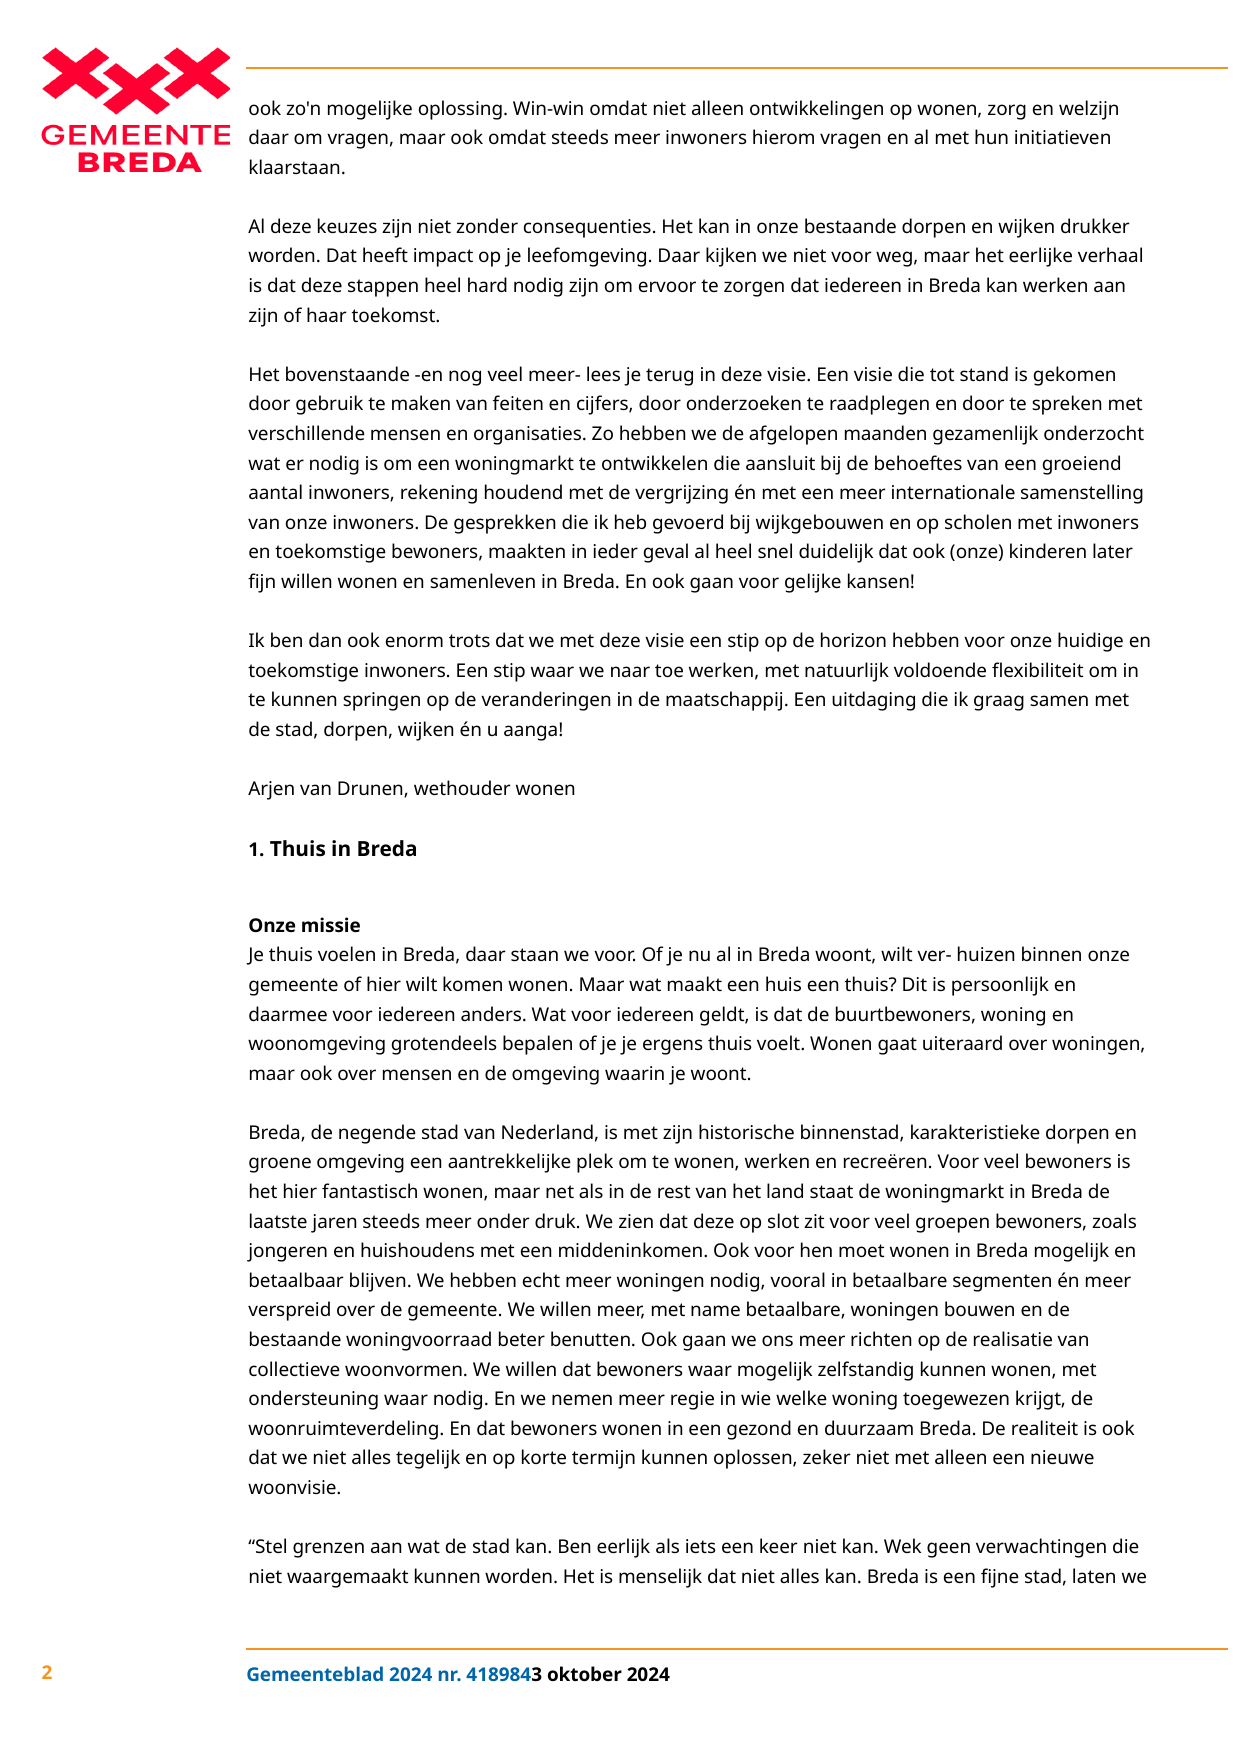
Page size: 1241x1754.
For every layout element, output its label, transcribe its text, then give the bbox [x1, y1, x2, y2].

text Het bovenstaande -en nog veel meer- lees je terug in deze visie. Een visie die tot stand is gekomen door gebruik te maken van feiten en cijfers, door onderzoeken te raadplegen en door te spreken met verschillende mensen en organisaties. Zo hebben we de afgelopen maanden gezamenlijk onderzocht wat er nodig is om een woningmarkt te ontwikkelen die aansluit bij de behoeftes van een groeiend aantal inwoners, rekening houdend met de vergrijzing én met een meer internationale samenstelling van onze inwoners. De gesprekken die ik heb gevoerd bij wijkgebouwen en op scholen met inwoners en toekomstige bewoners, maakten in ieder geval al heel snel duidelijk dat ook (onze) kinderen later fijn willen wonen en samenleven in Breda. En ook gaan voor gelijke kansen! [248, 361, 1152, 594]
text Arjen van Drunen, wethouder wonen [248, 775, 1152, 801]
text Je thuis voelen in Breda, daar staan we voor. Of je nu al in Breda woont, wilt ver- huizen binnen onze gemeente of hier wilt komen wonen. Maar wat maakt een huis een thuis? Dit is persoonlijk en daarmee voor iedereen anders. Wat voor iedereen geldt, is dat de buurtbewoners, woning en woonomgeving grotendeels bepalen of je je ergens thuis voelt. Wonen gaat uiteraard over woningen, maar ook over mensen en de omgeving waarin je woont. [248, 942, 1152, 1086]
table_header “Stel grenzen aan wat de stad kan. Ben eerlijk als iets een keer niet kan. Wek geen verwachtingen die niet waargemaakt kunnen worden. Het is menselijk dat niet alles kan. Breda is een fijne stad, laten we [248, 1534, 1152, 1589]
text Onze missie [248, 912, 1152, 938]
picture [41, 47, 231, 172]
text ook zo'n mogelijke oplossing. Win-win omdat niet alleen ontwikkelingen op wonen, zorg en welzijn daar om vragen, maar ook omdat steeds meer inwoners hierom vragen en al met hun initiatieven klaarstaan. [248, 95, 1152, 180]
text Breda, de negende stad van Nederland, is met zijn historische binnenstad, karakteristieke dorpen en groene omgeving een aantrekkelijke plek om te wonen, werken en recreëren. Voor veel bewoners is het hier fantastisch wonen, maar net als in de rest van het land staat de woningmarkt in Breda de laatste jaren steeds meer onder druk. We zien dat deze op slot zit voor veel groepen bewoners, zoals jongeren en huishoudens met een middeninkomen. Ook voor hen moet wonen in Breda mogelijk en betaalbaar blijven. We hebben echt meer woningen nodig, vooral in betaalbare segmenten én meer verspreid over de gemeente. We willen meer, met name betaalbare, woningen bouwen en de bestaande woningvoorraad beter benutten. Ook gaan we ons meer richten op de realisatie van collectieve woonvormen. We willen dat bewoners waar mogelijk zelfstandig kunnen wonen, met ondersteuning waar nodig. En we nemen meer regie in wie welke woning toegewezen krijgt, de woonruimteverdeling. En dat bewoners wonen in een gezond en duurzaam Breda. De realiteit is ook dat we niet alles tegelijk en op korte termijn kunnen oplossen, zeker niet met alleen een nieuwe woonvisie. [248, 1119, 1152, 1500]
text 1. Thuis in Breda [248, 834, 1152, 863]
text Al deze keuzes zijn niet zonder consequenties. Het kan in onze bestaande dorpen en wijken drukker worden. Dat heeft impact op je leefomgeving. Daar kijken we niet voor weg, maar het eerlijke verhaal is dat deze stappen heel hard nodig zijn om ervoor te zorgen dat iedereen in Breda kan werken aan zijn of haar toekomst. [248, 213, 1152, 328]
text Ik ben dan ook enorm trots dat we met deze visie een stip op de horizon hebben voor onze huidige en toekomstige inwoners. Een stip waar we naar toe werken, met natuurlijk voldoende flexibiliteit om in te kunnen springen op de veranderingen in de maatschappij. Een uitdaging die ik graag samen met de stad, dorpen, wijken én u aanga! [248, 627, 1152, 742]
